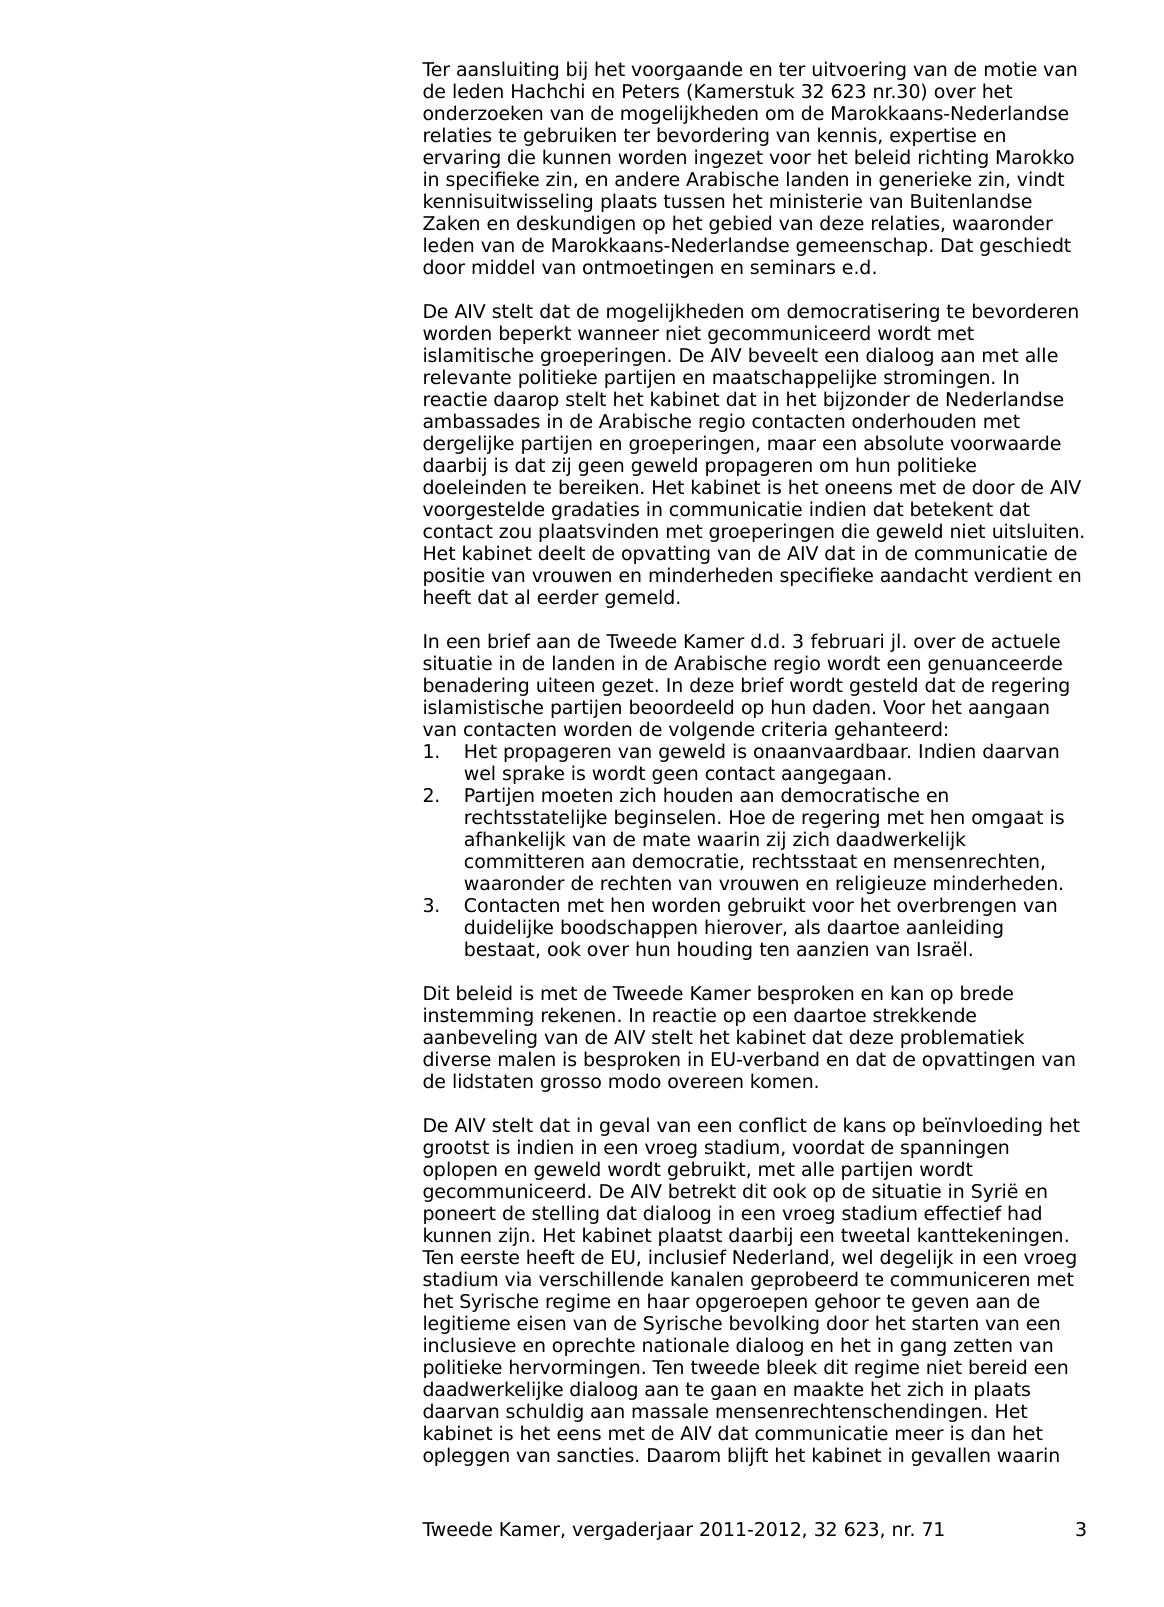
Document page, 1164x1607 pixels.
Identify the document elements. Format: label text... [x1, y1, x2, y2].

text Ter aansluiting bij het voorgaande en ter uitvoering van de motie van de leden Hachchi en Peters (Kamerstuk 32 623 nr.30) over het onderzoeken van de mogelijkheden om de Marokkaans-Nederlandse relaties te gebruiken ter bevordering van kennis, expertise en ervaring die kunnen worden ingezet voor het beleid richting Marokko in specifieke zin, en andere Arabische landen in generieke zin, vindt kennisuitwisseling plaats tussen het ministerie van Buitenlandse Zaken en deskundigen op het gebied van deze relaties, waaronder leden van de Marokkaans-Nederlandse gemeenschap. Dat geschiedt door middel van ontmoetingen en seminars e.d. [422, 59, 1087, 279]
text In een brief aan de Tweede Kamer d.d. 3 februari jl. over de actuele situatie in de landen in de Arabische regio wordt een genuanceerde benadering uiteen gezet. In deze brief wordt gesteld dat de regering islamistische partijen beoordeeld op hun daden. Voor het aangaan van contacten worden de volgende criteria gehanteerd: [422, 631, 1087, 741]
text 1. Het propageren van geweld is onaanvaardbaar. Indien daarvan wel sprake is wordt geen contact aangegaan. [422, 741, 1087, 785]
text Dit beleid is met de Tweede Kamer besproken en kan op brede instemming rekenen. In reactie op een daartoe strekkende aanbeveling van de AIV stelt het kabinet dat deze problematiek diverse malen is besproken in EU-verband en dat de opvattingen van de lidstaten grosso modo overeen komen. [422, 983, 1087, 1093]
text 3. Contacten met hen worden gebruikt voor het overbrengen van duidelijke boodschappen hierover, als daartoe aanleiding bestaat, ook over hun houding ten aanzien van Israël. [422, 895, 1087, 961]
text De AIV stelt dat de mogelijkheden om democratisering te bevorderen worden beperkt wanneer niet gecommuniceerd wordt met islamitische groeperingen. De AIV beveelt een dialoog aan met alle relevante politieke partijen en maatschappelijke stromingen. In reactie daarop stelt het kabinet dat in het bijzonder de Nederlandse ambassades in de Arabische regio contacten onderhouden met dergelijke partijen en groeperingen, maar een absolute voorwaarde daarbij is dat zij geen geweld propageren om hun politieke doeleinden te bereiken. Het kabinet is het oneens met de door de AIV voorgestelde gradaties in communicatie indien dat betekent dat contact zou plaatsvinden met groeperingen die geweld niet uitsluiten. Het kabinet deelt de opvatting van de AIV dat in de communicatie de positie van vrouwen en minderheden specifieke aandacht verdient en heeft dat al eerder gemeld. [422, 301, 1087, 609]
text 2. Partijen moeten zich houden aan democratische en rechtsstatelijke beginselen. Hoe de regering met hen omgaat is afhankelijk van de mate waarin zij zich daadwerkelijk committeren aan democratie, rechtsstaat en mensenrechten, waaronder de rechten van vrouwen en religieuze minderheden. [422, 785, 1087, 895]
text De AIV stelt dat in geval van een conflict de kans op beïnvloeding het grootst is indien in een vroeg stadium, voordat de spanningen oplopen en geweld wordt gebruikt, met alle partijen wordt gecommuniceerd. De AIV betrekt dit ook op de situatie in Syrië en poneert de stelling dat dialoog in een vroeg stadium effectief had kunnen zijn. Het kabinet plaatst daarbij een tweetal kanttekeningen. Ten eerste heeft de EU, inclusief Nederland, wel degelijk in een vroeg stadium via verschillende kanalen geprobeerd te communiceren met het Syrische regime en haar opgeroepen gehoor te geven aan de legitieme eisen van de Syrische bevolking door het starten van een inclusieve en oprechte nationale dialoog en het in gang zetten van politieke hervormingen. Ten tweede bleek dit regime niet bereid een daadwerkelijke dialoog aan te gaan en maakte het zich in plaats daarvan schuldig aan massale mensenrechtenschendingen. Het kabinet is het eens met de AIV dat communicatie meer is dan het opleggen van sancties. Daarom blijft het kabinet in gevallen waarin [422, 1115, 1087, 1467]
